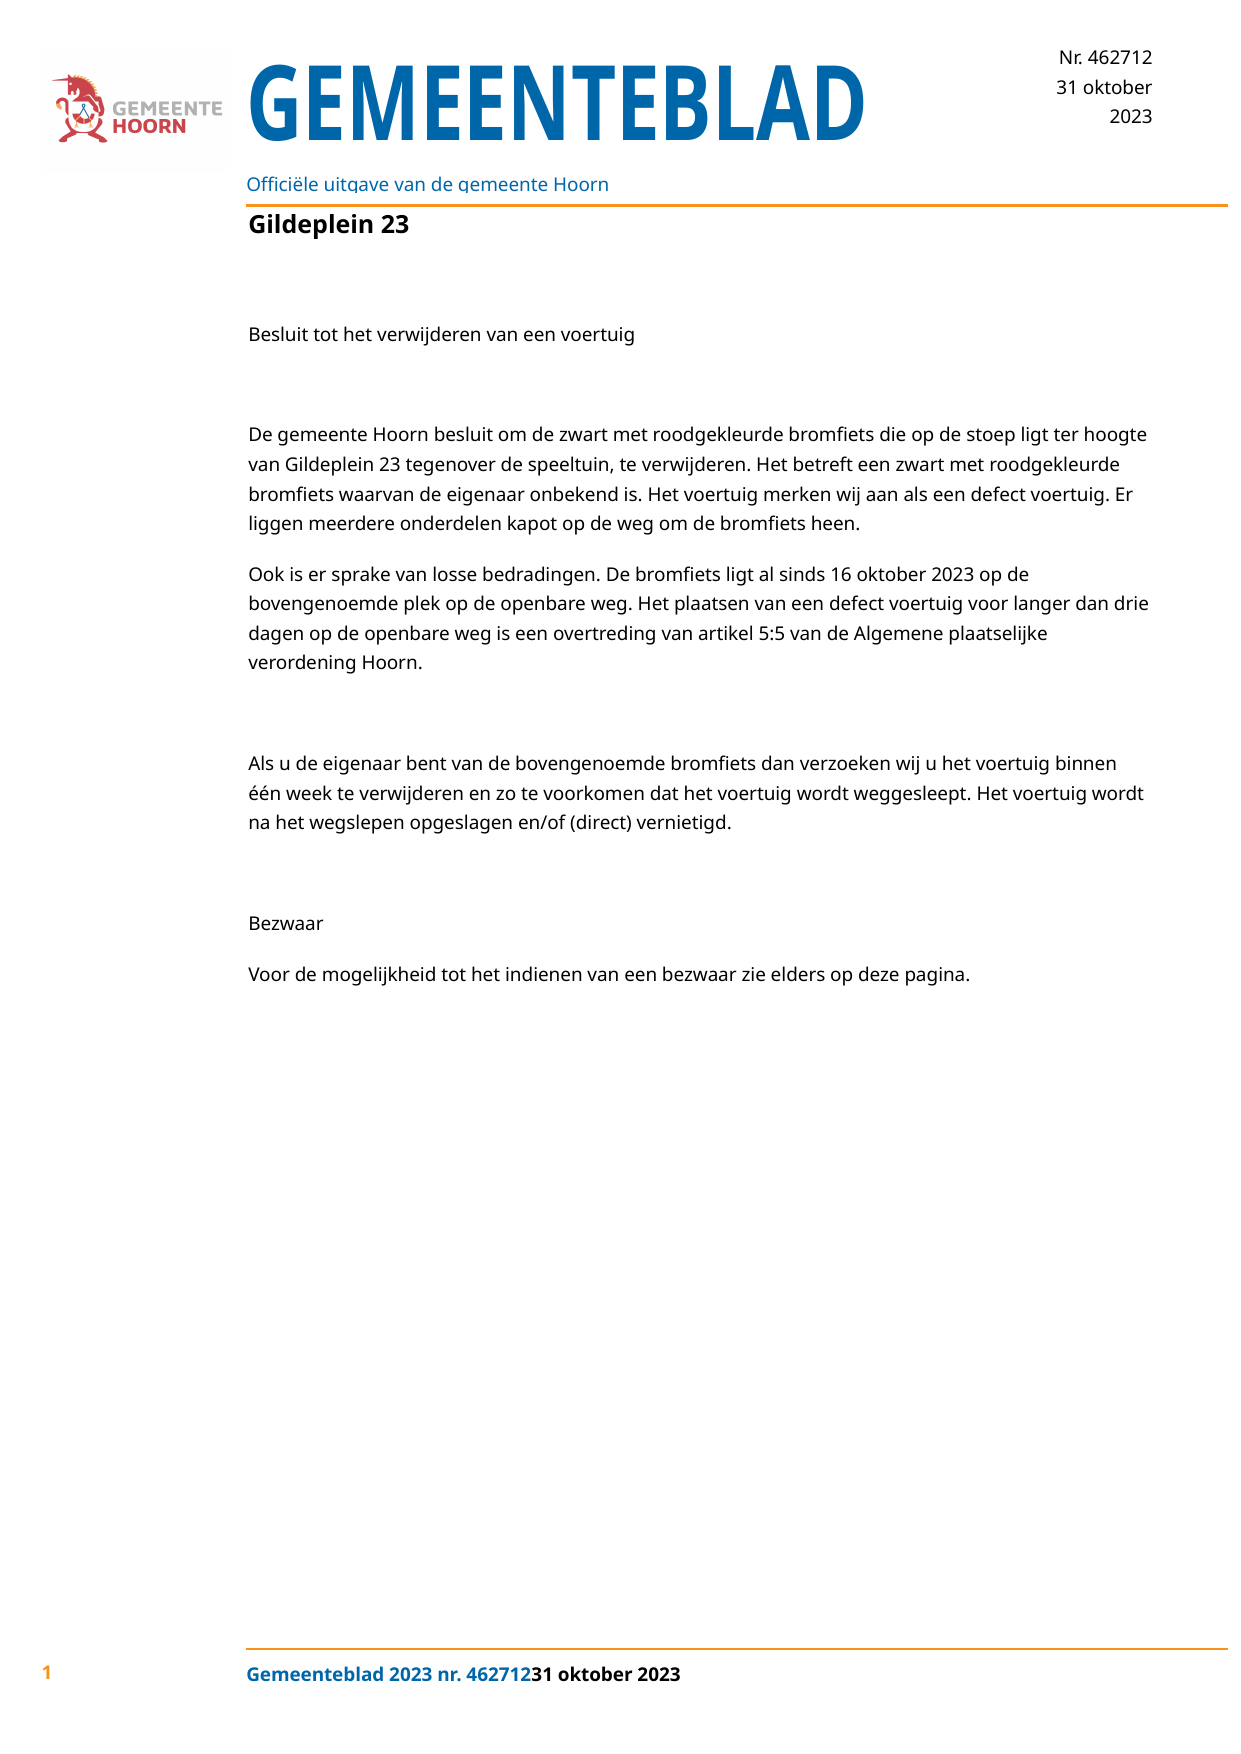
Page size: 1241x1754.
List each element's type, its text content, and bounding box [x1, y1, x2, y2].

text De gemeente Hoorn besluit om de zwart met roodgekleurde bromfiets die op de stoep ligt ter hoogte van Gildeplein 23 tegenover de speeltuin, te verwijderen. Het betreft een zwart met roodgekleurde bromfiets waarvan de eigenaar onbekend is. Het voertuig merken wij aan als een defect voertuig. Er liggen meerdere onderdelen kapot op de weg om de bromfiets heen. [248, 422, 1152, 536]
text Voor de mogelijkheid tot het indienen van een bezwaar zie elders op deze pagina. [248, 961, 1152, 986]
text Als u de eigenaar bent van de bovengenoemde bromfiets dan verzoeken wij u het voertuig binnen één week te verwijderen en zo te voorkomen dat het voertuig wordt weggesleept. Het voertuig wordt na het wegslepen opgeslagen en/of (direct) vernietigd. [248, 750, 1152, 835]
text Bezwaar [248, 910, 1152, 936]
text Ook is er sprake van losse bedradingen. De bromfiets ligt al sinds 16 oktober 2023 op de bovengenoemde plek op de openbare weg. Het plaatsen van een defect voertuig voor langer dan drie dagen op de openbare weg is een overtreding van artikel 5:5 van de Algemene plaatselijke verordening Hoorn. [248, 561, 1152, 675]
text Besluit tot het verwijderen van een voertuig [248, 321, 1152, 346]
text Gildeplein 23 [248, 207, 1152, 241]
picture [41, 47, 231, 172]
